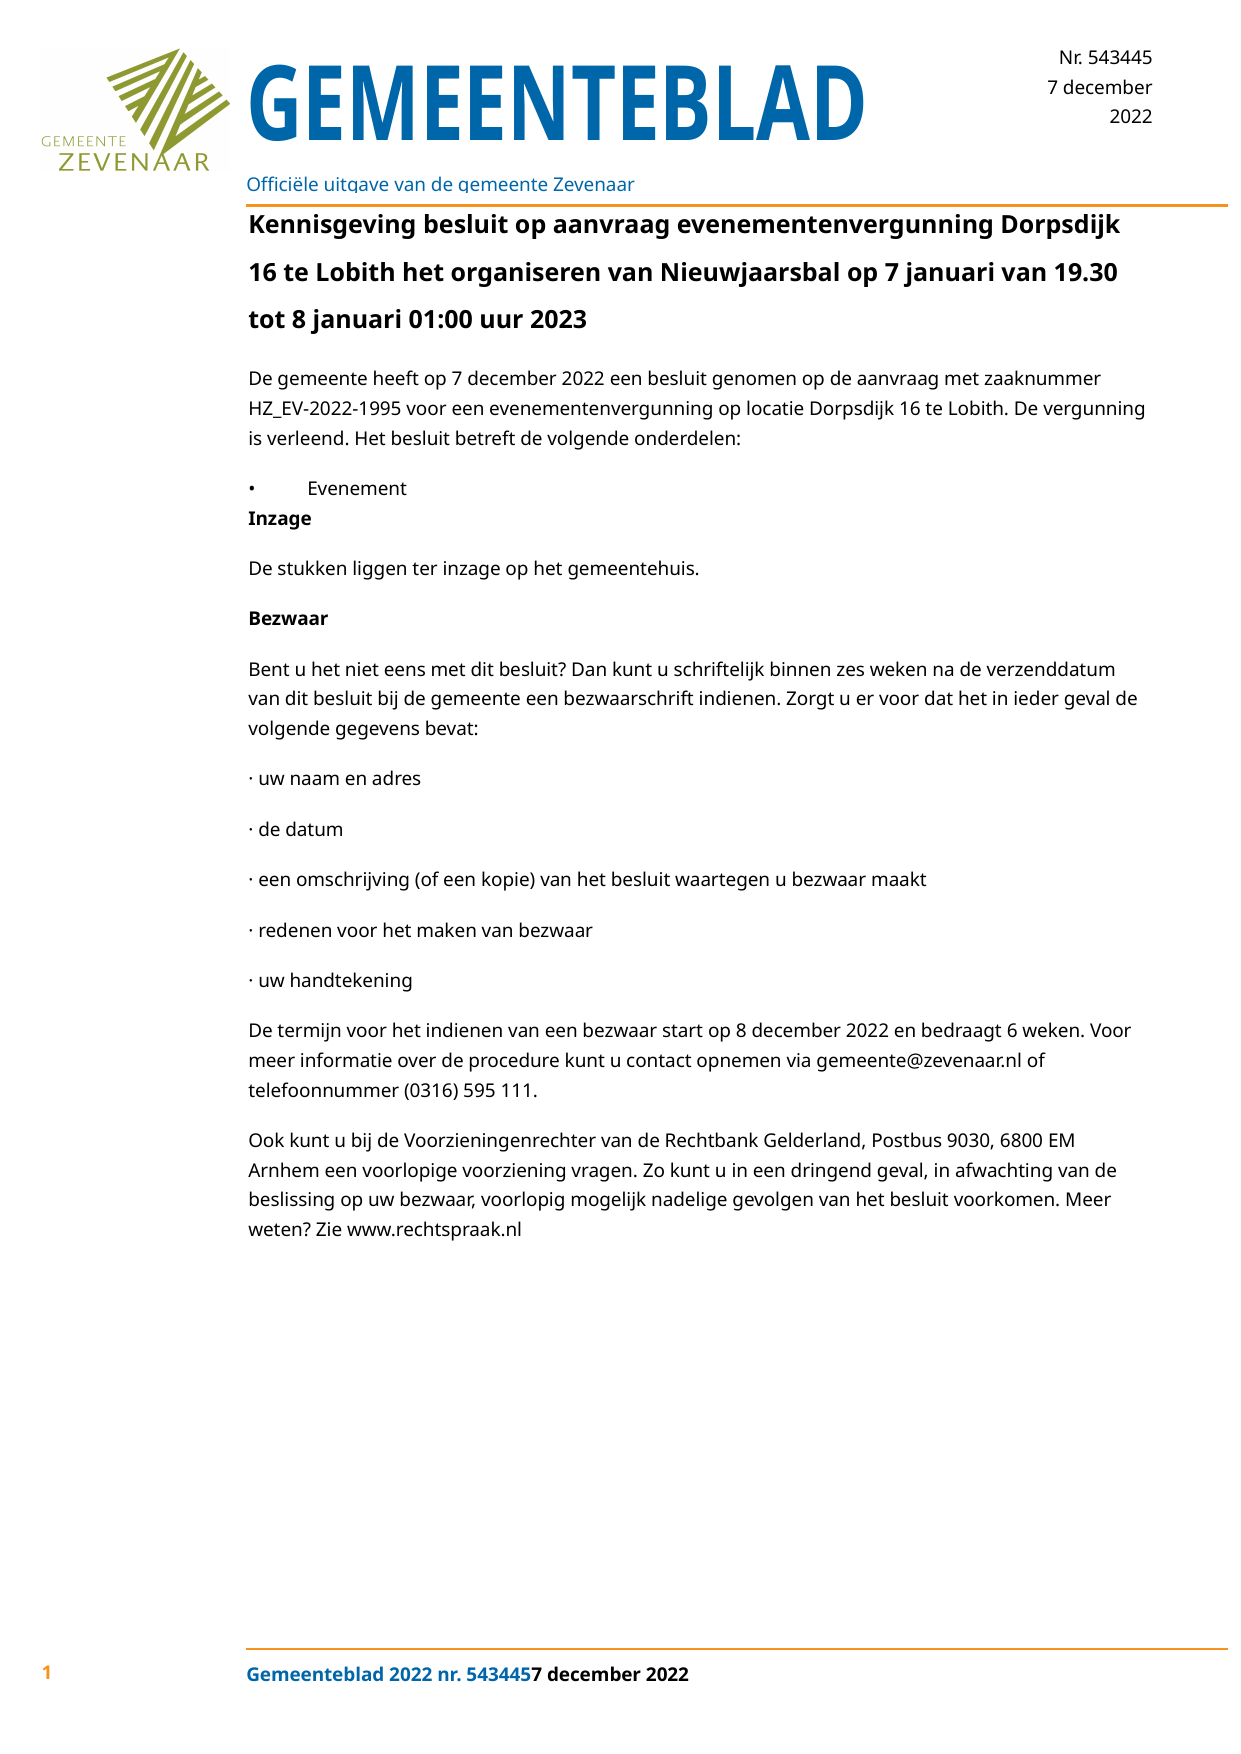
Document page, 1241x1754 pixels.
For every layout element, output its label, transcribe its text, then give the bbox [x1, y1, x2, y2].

text · uw handtekening [248, 967, 1152, 993]
text · uw naam en adres [248, 766, 1152, 791]
text Inzage [248, 505, 1152, 530]
picture [41, 47, 231, 172]
list Evenement [248, 475, 1152, 501]
text Kennisgeving besluit op aanvraag evenementenvergunning Dorpsdijk 16 te Lobith het organiseren van Nieuwjaarsbal op 7 januari van 19.30 tot 8 januari 01:00 uur 2023 [248, 207, 1152, 336]
text Bent u het niet eens met dit besluit? Dan kunt u schriftelijk binnen zes weken na de verzenddatum van dit besluit bij de gemeente een bezwaarschrift indienen. Zorgt u er voor dat het in ieder geval de volgende gegevens bevat: [248, 656, 1152, 741]
text De termijn voor het indienen van een bezwaar start op 8 december 2022 en bedraagt 6 weken. Voor meer informatie over de procedure kunt u contact opnemen via gemeente@zevenaar.nl of telefoonnummer (0316) 595 111. [248, 1018, 1152, 1102]
text · redenen voor het maken van bezwaar [248, 917, 1152, 942]
text · een omschrijving (of een kopie) van het besluit waartegen u bezwaar maakt [248, 866, 1152, 892]
text De stukken liggen ter inzage op het gemeentehuis. [248, 555, 1152, 581]
text Ook kunt u bij de Voorzieningenrechter van de Rechtbank Gelderland, Postbus 9030, 6800 EM Arnhem een voorlopige voorziening vragen. Zo kunt u in een dringend geval, in afwachting van de beslissing op uw bezwaar, voorlopig mogelijk nadelige gevolgen van het besluit voorkomen. Meer weten? Zie www.rechtspraak.nl [248, 1127, 1152, 1242]
text Bezwaar [248, 606, 1152, 631]
text · de datum [248, 816, 1152, 842]
text De gemeente heeft op 7 december 2022 een besluit genomen op de aanvraag met zaaknummer HZ_EV-2022-1995 voor een evenementenvergunning op locatie Dorpsdijk 16 te Lobith. De vergunning is verleend. Het besluit betreft de volgende onderdelen: [248, 366, 1152, 450]
